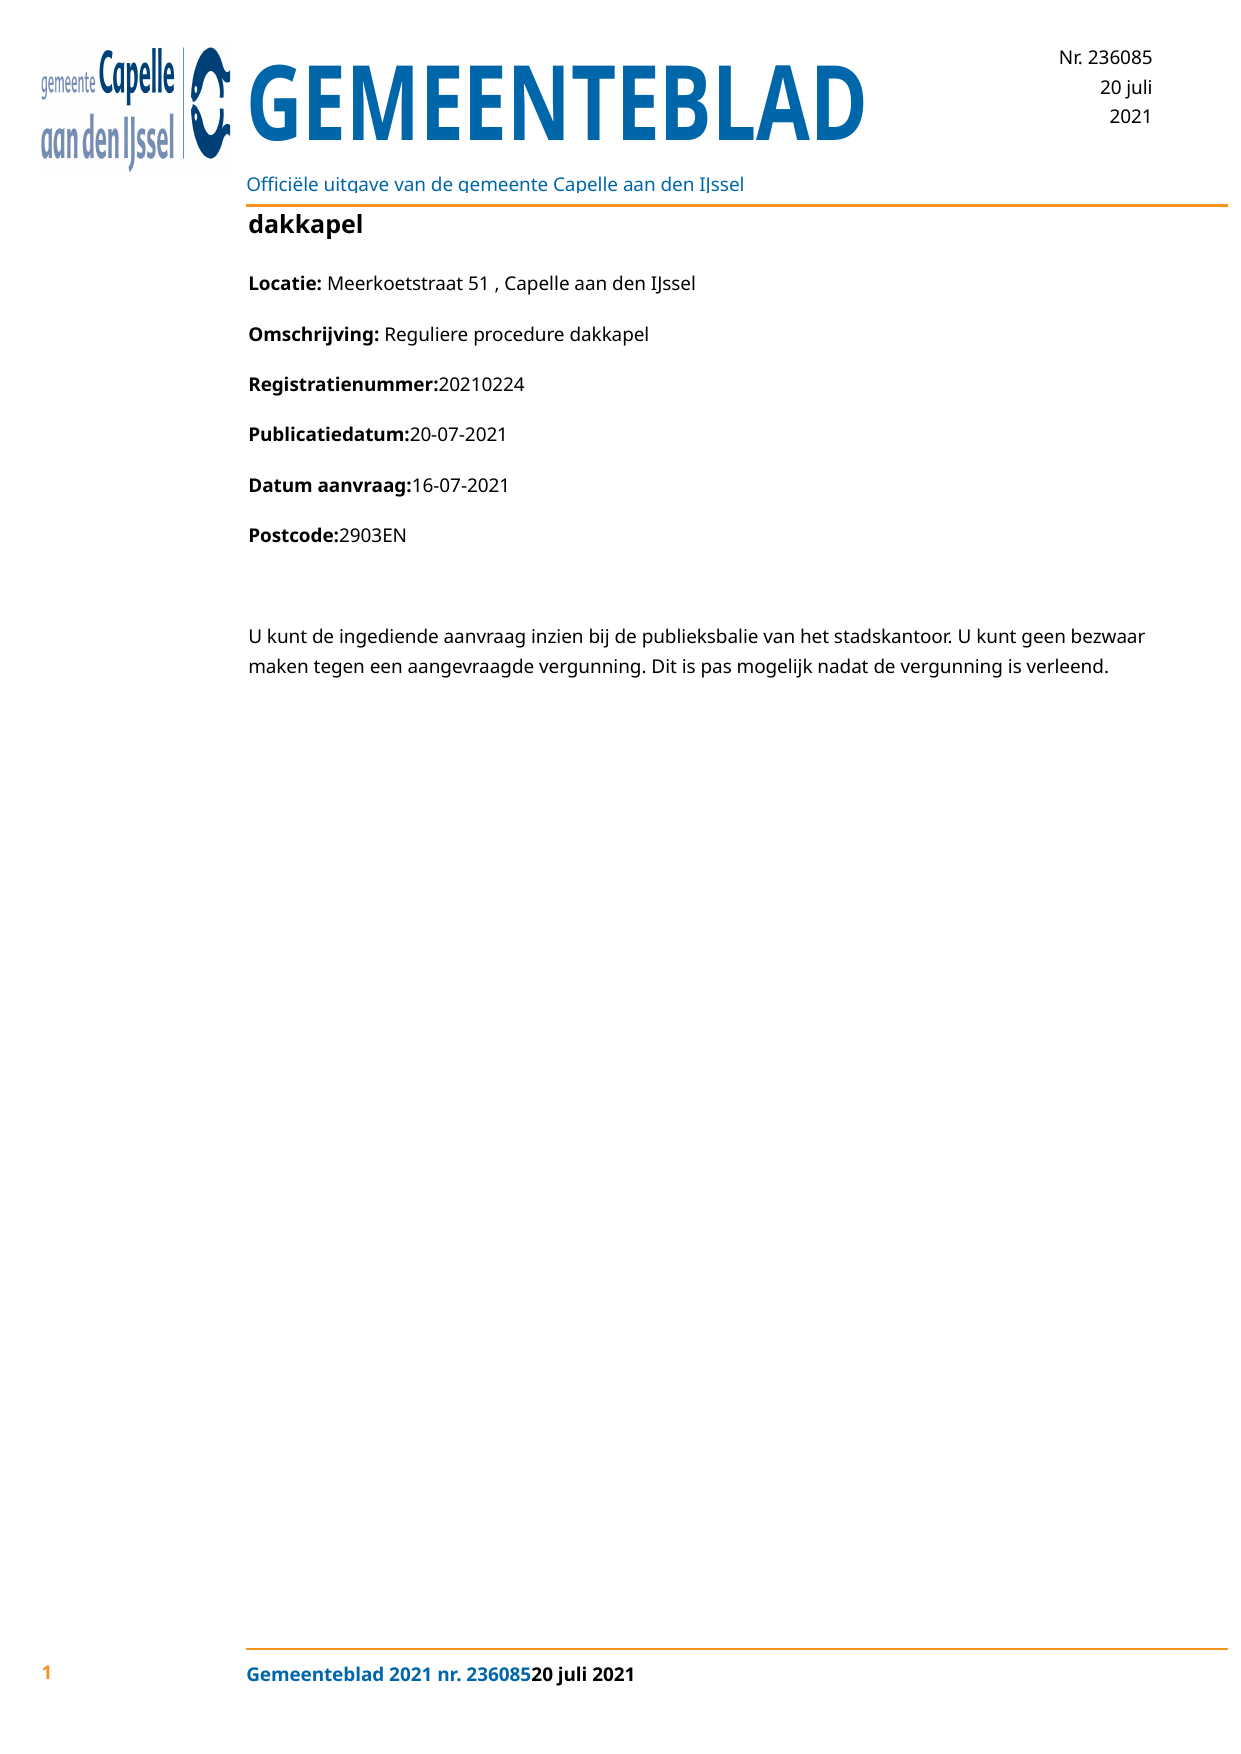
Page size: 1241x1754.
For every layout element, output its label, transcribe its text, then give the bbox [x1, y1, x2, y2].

text Publicatiedatum:20-07-2021 [248, 422, 1152, 447]
text Datum aanvraag:16-07-2021 [248, 472, 1152, 498]
picture [41, 47, 231, 172]
text U kunt de ingediende aanvraag inzien bij de publieksbalie van het stadskantoor. U kunt geen bezwaar maken tegen een aangevraagde vergunning. Dit is pas mogelijk nadat de vergunning is verleend. [248, 623, 1152, 678]
text Registratienummer:20210224 [248, 371, 1152, 397]
text Postcode:2903EN [248, 522, 1152, 548]
text Omschrijving: Reguliere procedure dakkapel [248, 321, 1152, 346]
text dakkapel [248, 207, 1152, 241]
text Locatie: Meerkoetstraat 51 , Capelle aan den IJssel [248, 270, 1152, 296]
